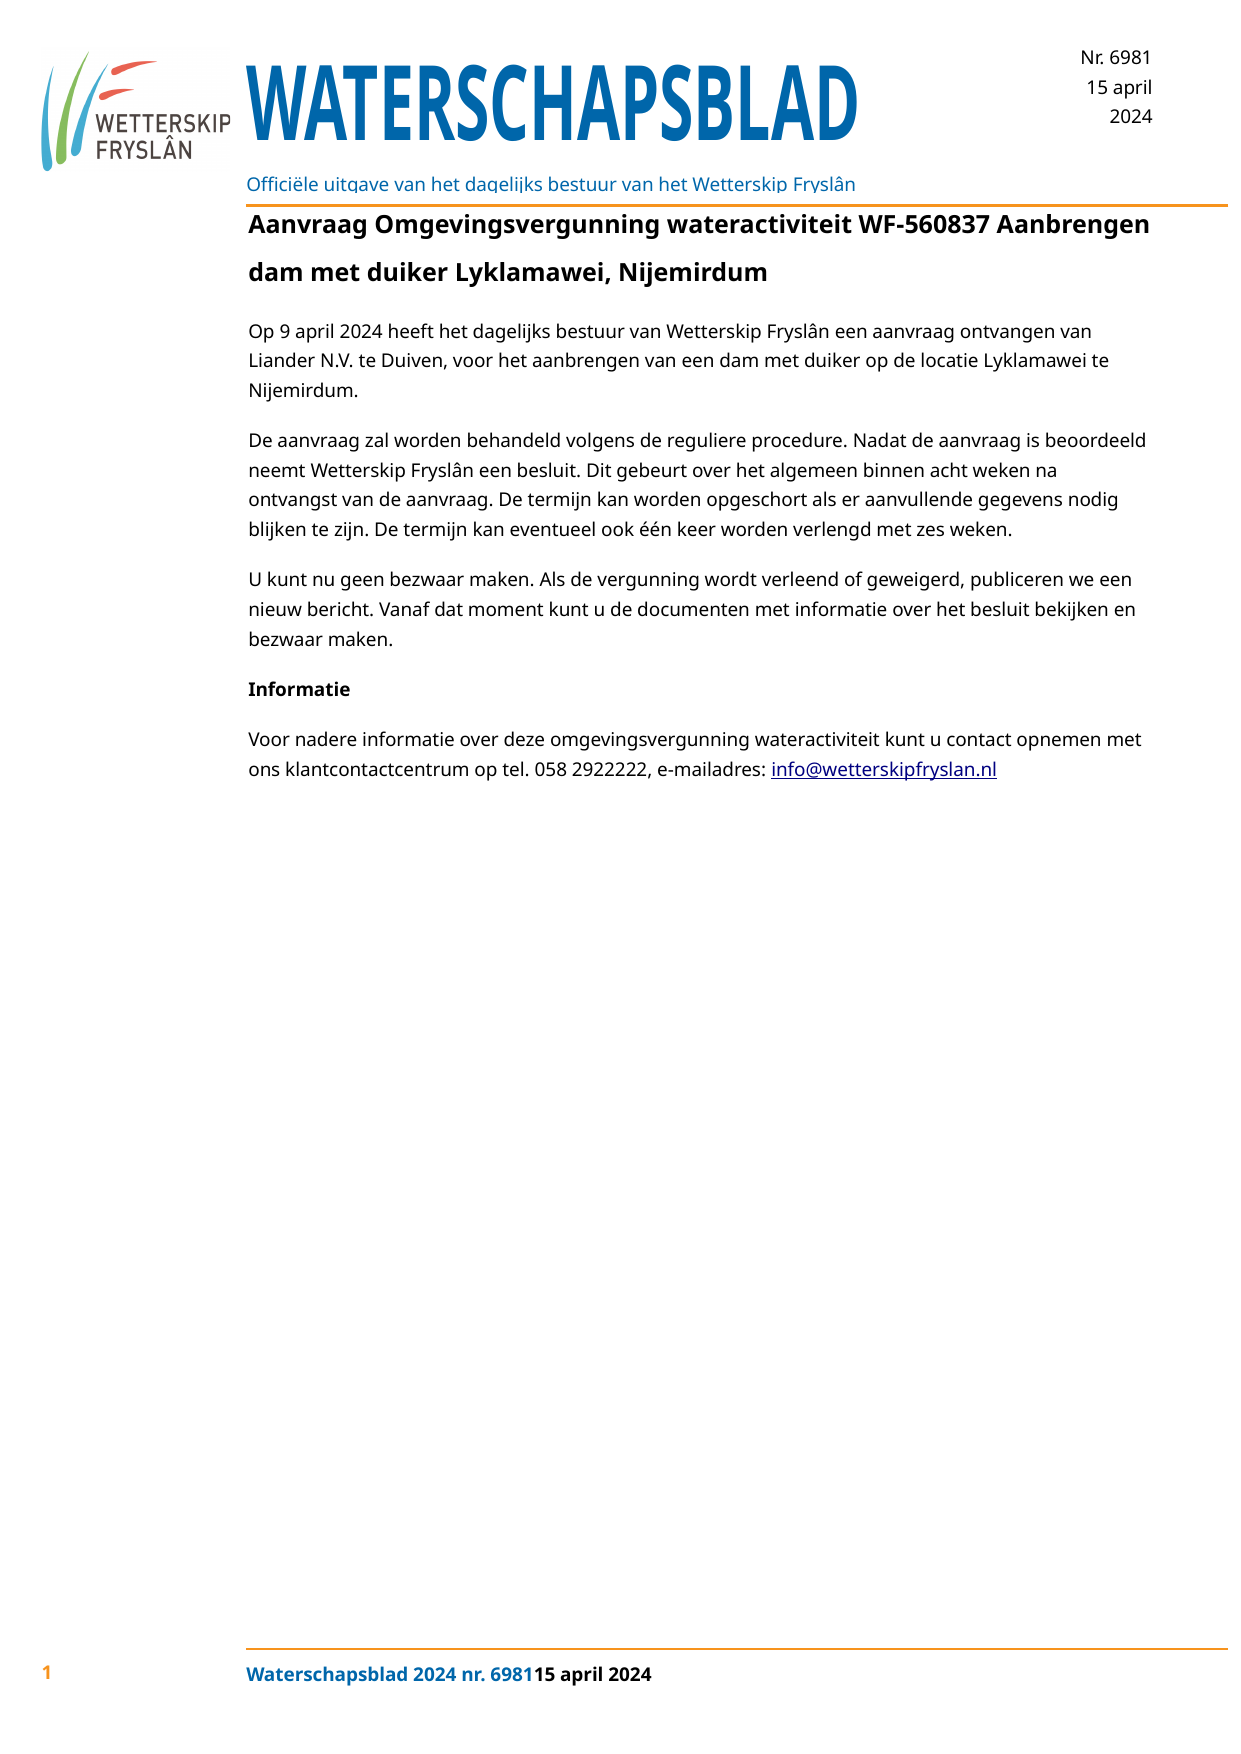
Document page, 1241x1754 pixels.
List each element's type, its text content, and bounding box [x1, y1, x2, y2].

text Op 9 april 2024 heeft het dagelijks bestuur van Wetterskip Fryslân een aanvraag ontvangen van Liander N.V. te Duiven, voor het aanbrengen van een dam met duiker op de locatie Lyklamawei te Nijemirdum. [248, 318, 1152, 403]
text U kunt nu geen bezwaar maken. Als de vergunning wordt verleend of geweigerd, publiceren we een nieuw bericht. Vanaf dat moment kunt u de documenten met informatie over het besluit bekijken en bezwaar maken. [248, 567, 1152, 652]
text Voor nadere informatie over deze omgevingsvergunning wateractiviteit kunt u contact opnemen met ons klantcontactcentrum op tel. 058 2922222, e-mailadres: info@wetterskipfryslan.nl [248, 727, 1152, 782]
text Informatie [248, 676, 1152, 702]
text Aanvraag Omgevingsvergunning wateractiviteit WF-560837 Aanbrengen dam met duiker Lyklamawei, Nijemirdum [248, 207, 1152, 288]
picture [41, 47, 231, 172]
text De aanvraag zal worden behandeld volgens de reguliere procedure. Nadat de aanvraag is beoordeeld neemt Wetterskip Fryslân een besluit. Dit gebeurt over het algemeen binnen acht weken na ontvangst van de aanvraag. De termijn kan worden opgeschort als er aanvullende gegevens nodig blijken te zijn. De termijn kan eventueel ook één keer worden verlengd met zes weken. [248, 427, 1152, 542]
